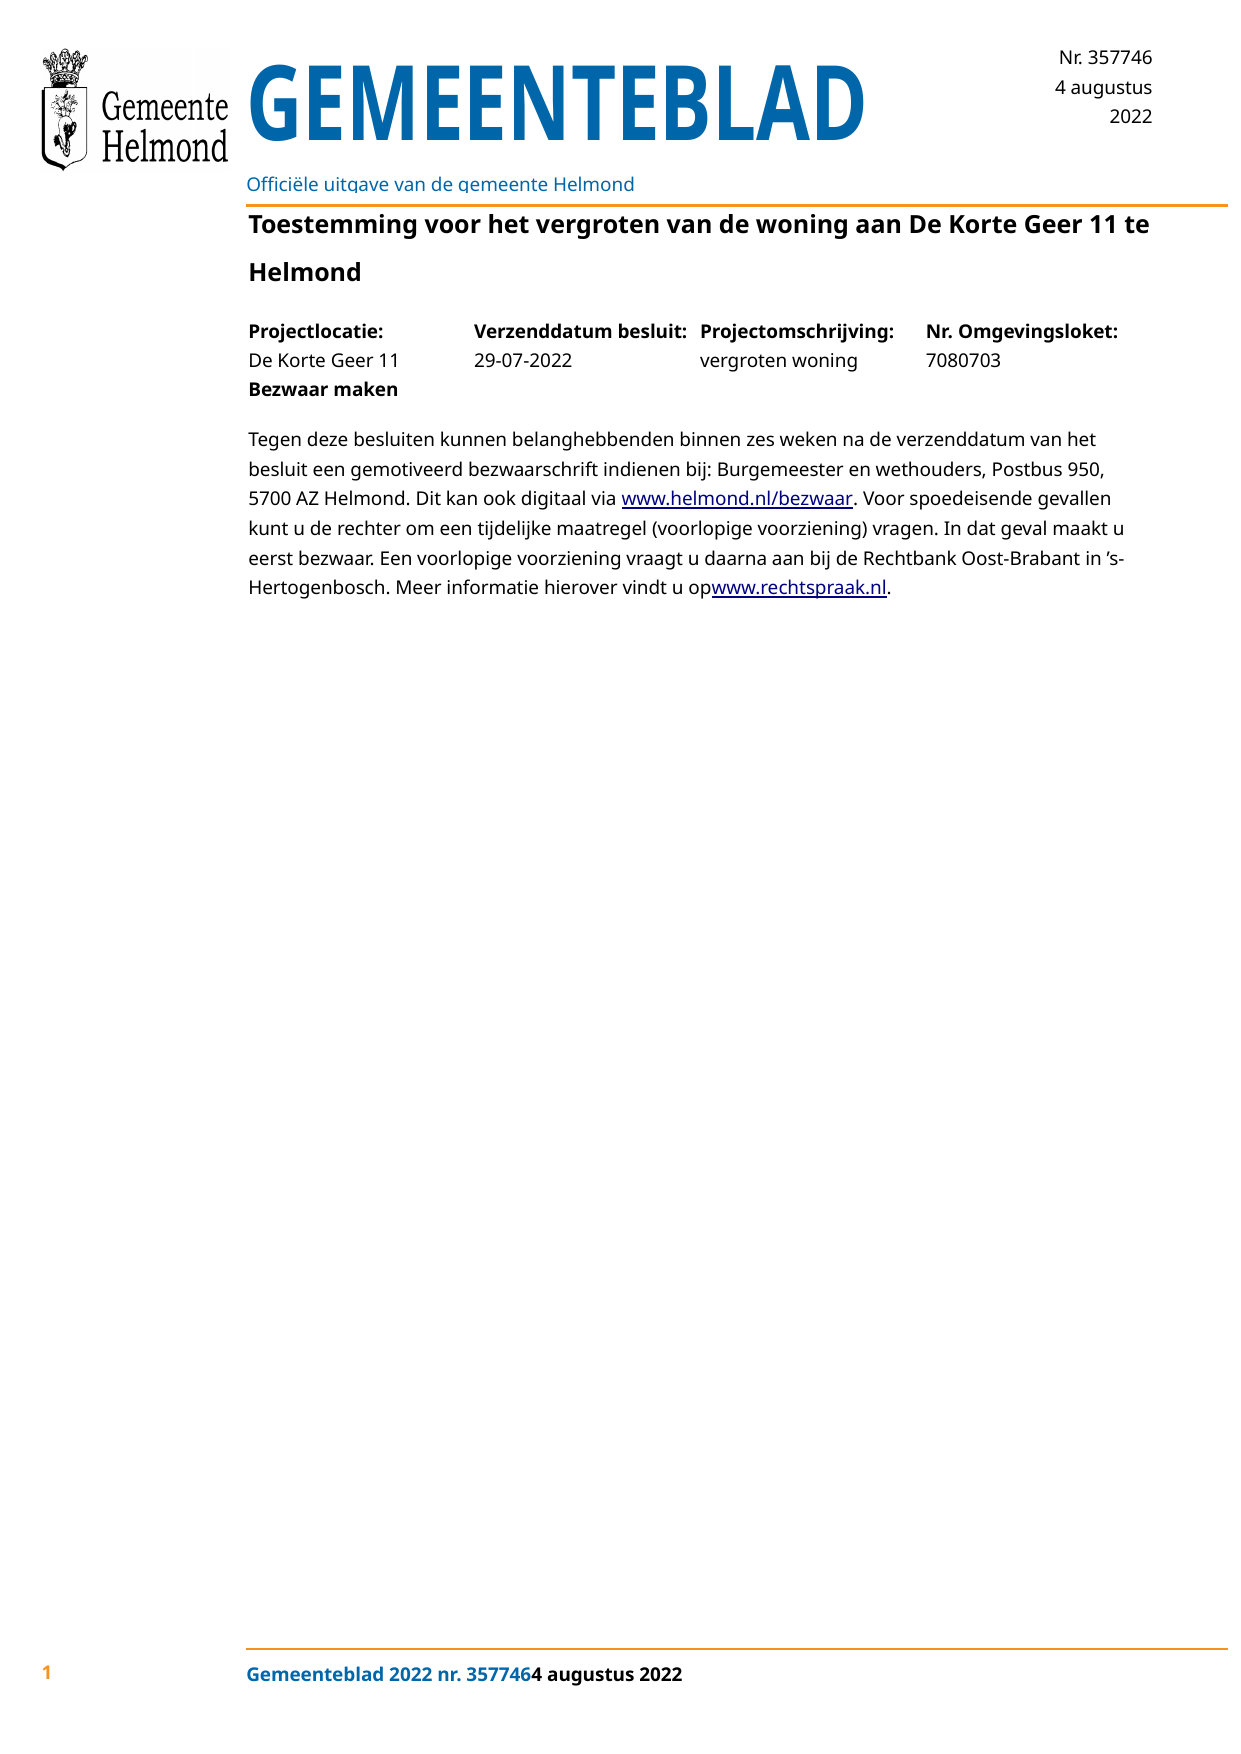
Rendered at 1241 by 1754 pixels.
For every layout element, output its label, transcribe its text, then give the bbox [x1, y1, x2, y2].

table_header vergroten woning [700, 347, 926, 373]
text Bezwaar maken [248, 376, 1152, 402]
table_header 29-07-2022 [474, 347, 700, 373]
table_header Projectlocatie: [248, 318, 474, 344]
table_header Verzenddatum besluit: [474, 318, 700, 344]
table_header Nr. Omgevingsloket: [926, 318, 1152, 344]
table_header 7080703 [926, 347, 1152, 373]
table_header De Korte Geer 11 [248, 347, 474, 373]
text Toestemming voor het vergroten van de woning aan De Korte Geer 11 te Helmond [248, 207, 1152, 288]
text Tegen deze besluiten kunnen belanghebbenden binnen zes weken na de verzenddatum van het besluit een gemotiveerd bezwaarschrift indienen bij: Burgemeester en wethouders, Postbus 950, 5700 AZ Helmond. Dit kan ook digitaal via www.helmond.nl/bezwaar. Voor spoedeisende gevallen kunt u de rechter om een tijdelijke maatregel (voorlopige voorziening) vragen. In dat geval maakt u eerst bezwaar. Een voorlopige voorziening vraagt u daarna aan bij de Rechtbank Oost-Brabant in ’s-Hertogenbosch. Meer informatie hierover vindt u opwww.rechtspraak.nl. [248, 426, 1152, 600]
table_header Projectomschrijving: [700, 318, 926, 344]
picture [41, 47, 231, 172]
